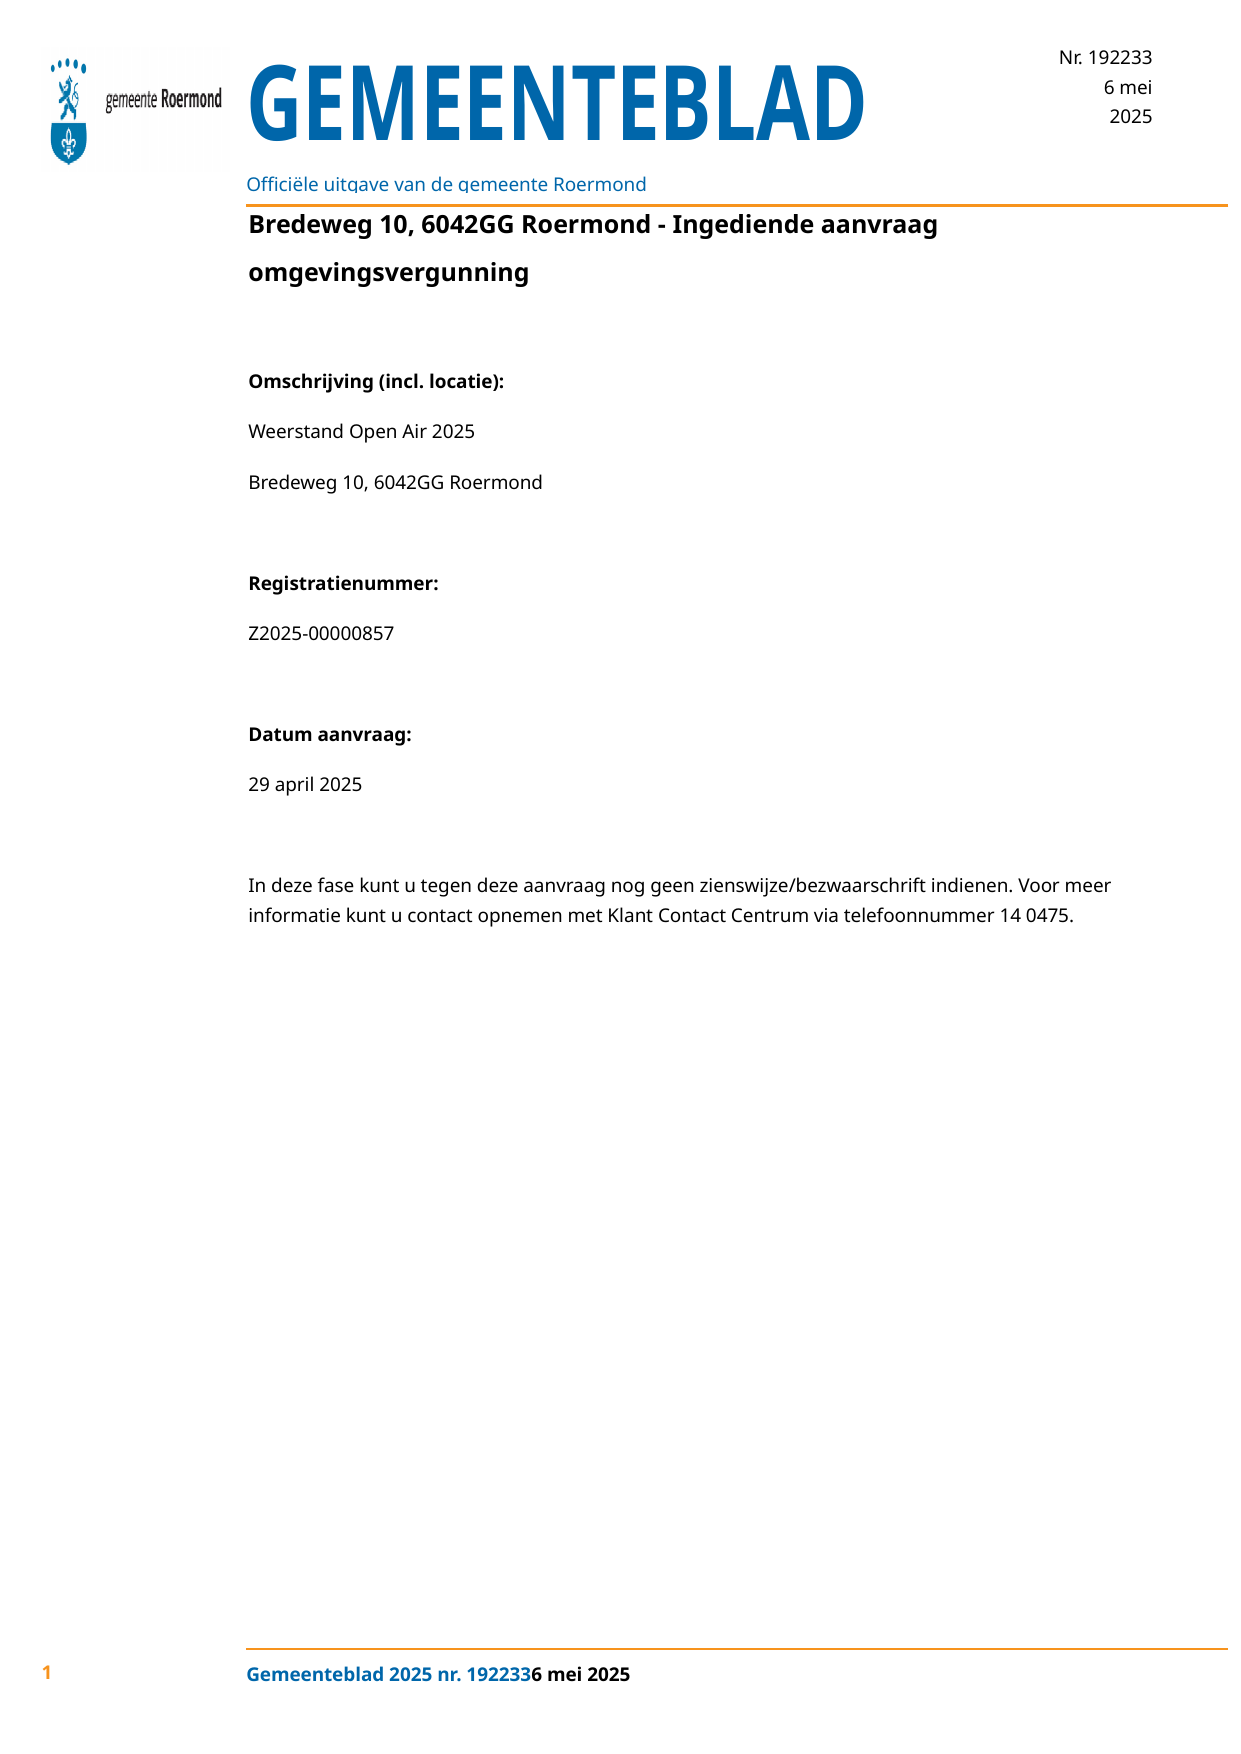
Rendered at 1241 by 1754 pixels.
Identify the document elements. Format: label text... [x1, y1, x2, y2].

text Bredeweg 10, 6042GG Roermond [248, 469, 1152, 495]
text Bredeweg 10, 6042GG Roermond - Ingediende aanvraag omgevingsvergunning [248, 207, 1152, 288]
picture [41, 47, 231, 172]
text Registratienummer: [248, 570, 1152, 596]
text 29 april 2025 [248, 772, 1152, 797]
text Z2025-00000857 [248, 620, 1152, 646]
text Weerstand Open Air 2025 [248, 419, 1152, 444]
text In deze fase kunt u tegen deze aanvraag nog geen zienswijze/bezwaarschrift indienen. Voor meer informatie kunt u contact opnemen met Klant Contact Centrum via telefoonnummer 14 0475. [248, 872, 1152, 928]
text Datum aanvraag: [248, 721, 1152, 747]
text Omschrijving (incl. locatie): [248, 368, 1152, 394]
